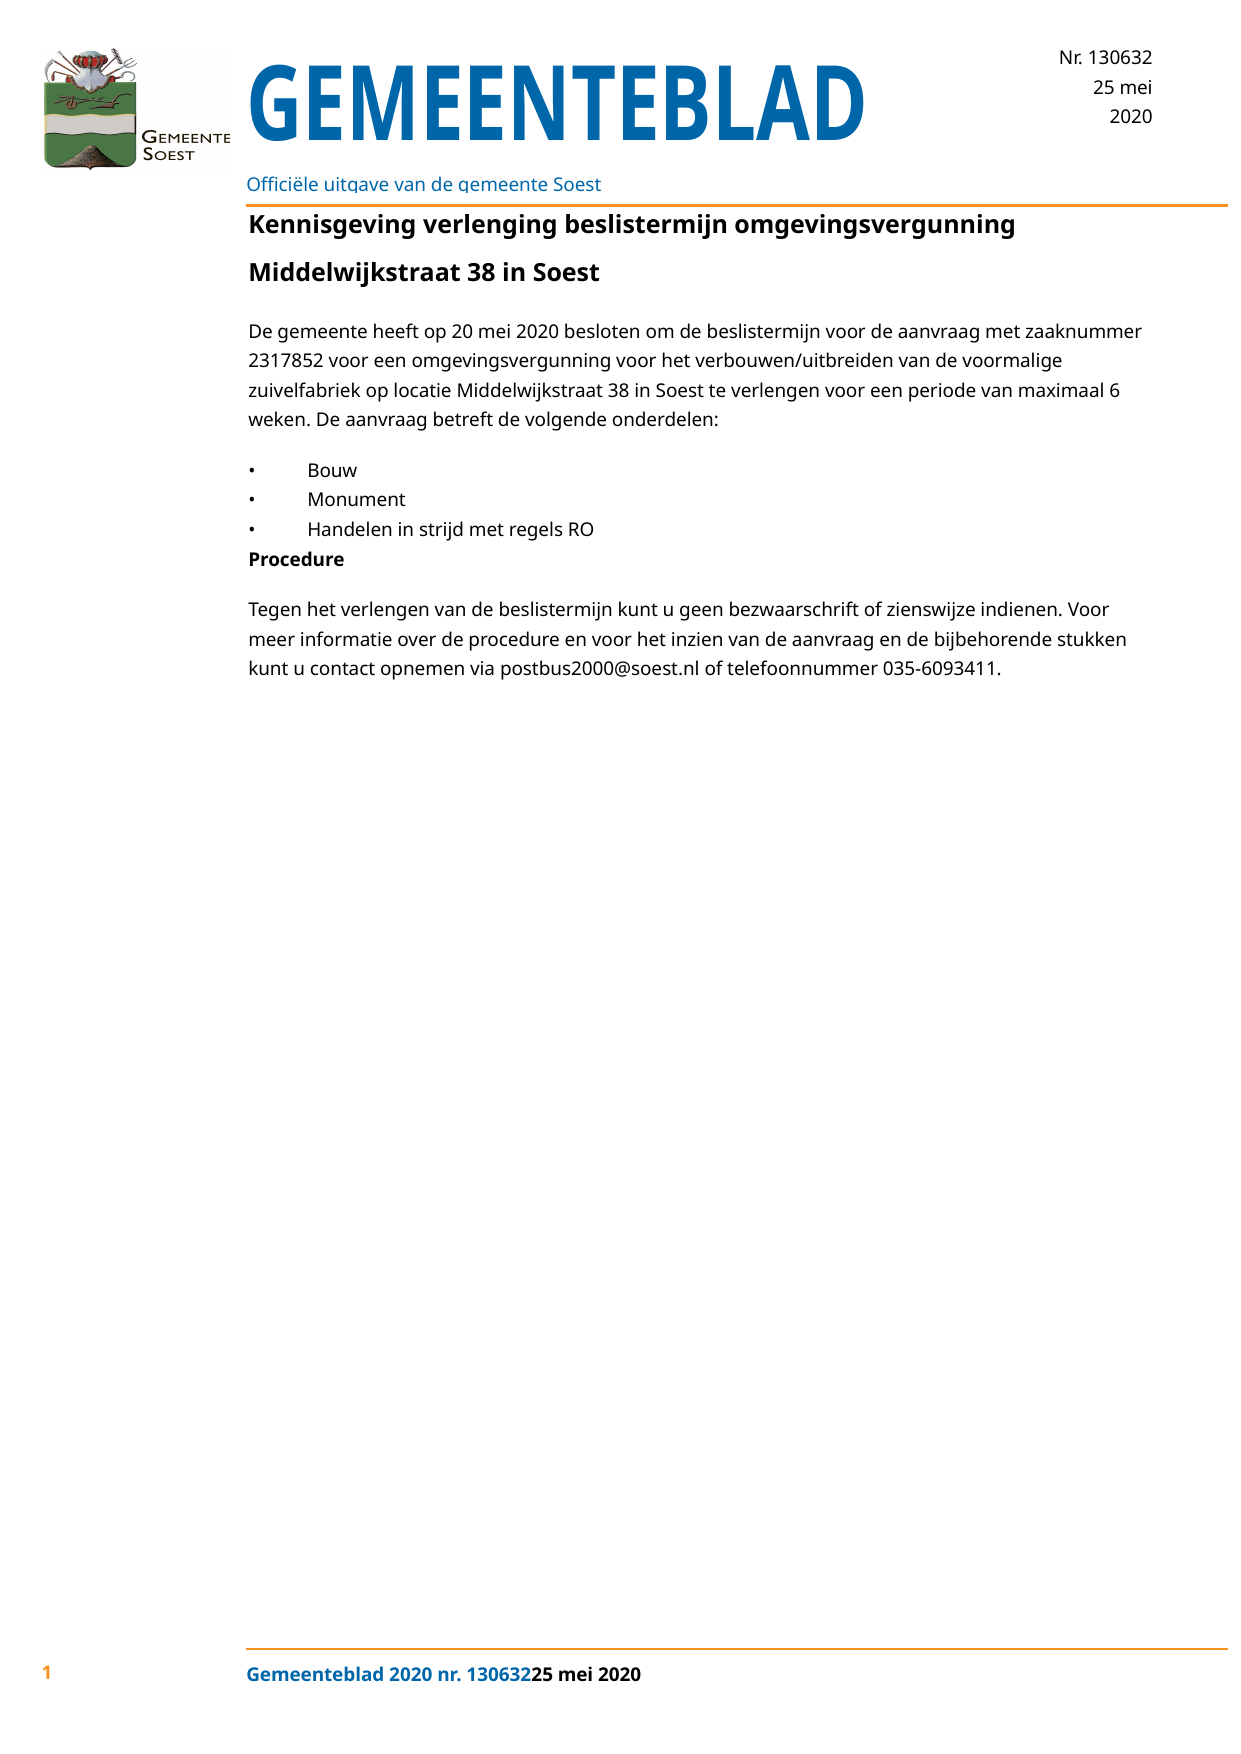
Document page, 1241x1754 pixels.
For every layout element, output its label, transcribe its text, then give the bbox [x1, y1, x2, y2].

text Kennisgeving verlenging beslistermijn omgevingsvergunning Middelwijkstraat 38 in Soest [248, 207, 1152, 288]
picture [41, 47, 231, 172]
list Bouw [248, 457, 1152, 483]
text De gemeente heeft op 20 mei 2020 besloten om de beslistermijn voor de aanvraag met zaaknummer 2317852 voor een omgevingsvergunning voor het verbouwen/uitbreiden van de voormalige zuivelfabriek op locatie Middelwijkstraat 38 in Soest te verlengen voor een periode van maximaal 6 weken. De aanvraag betreft de volgende onderdelen: [248, 318, 1152, 432]
list Handelen in strijd met regels RO [248, 516, 1152, 542]
list Monument [248, 487, 1152, 512]
text Tegen het verlengen van de beslistermijn kunt u geen bezwaarschrift of zienswijze indienen. Voor meer informatie over de procedure en voor het inzien van de aanvraag en de bijbehorende stukken kunt u contact opnemen via postbus2000@soest.nl of telefoonnummer 035-6093411. [248, 596, 1152, 681]
text Procedure [248, 546, 1152, 572]
